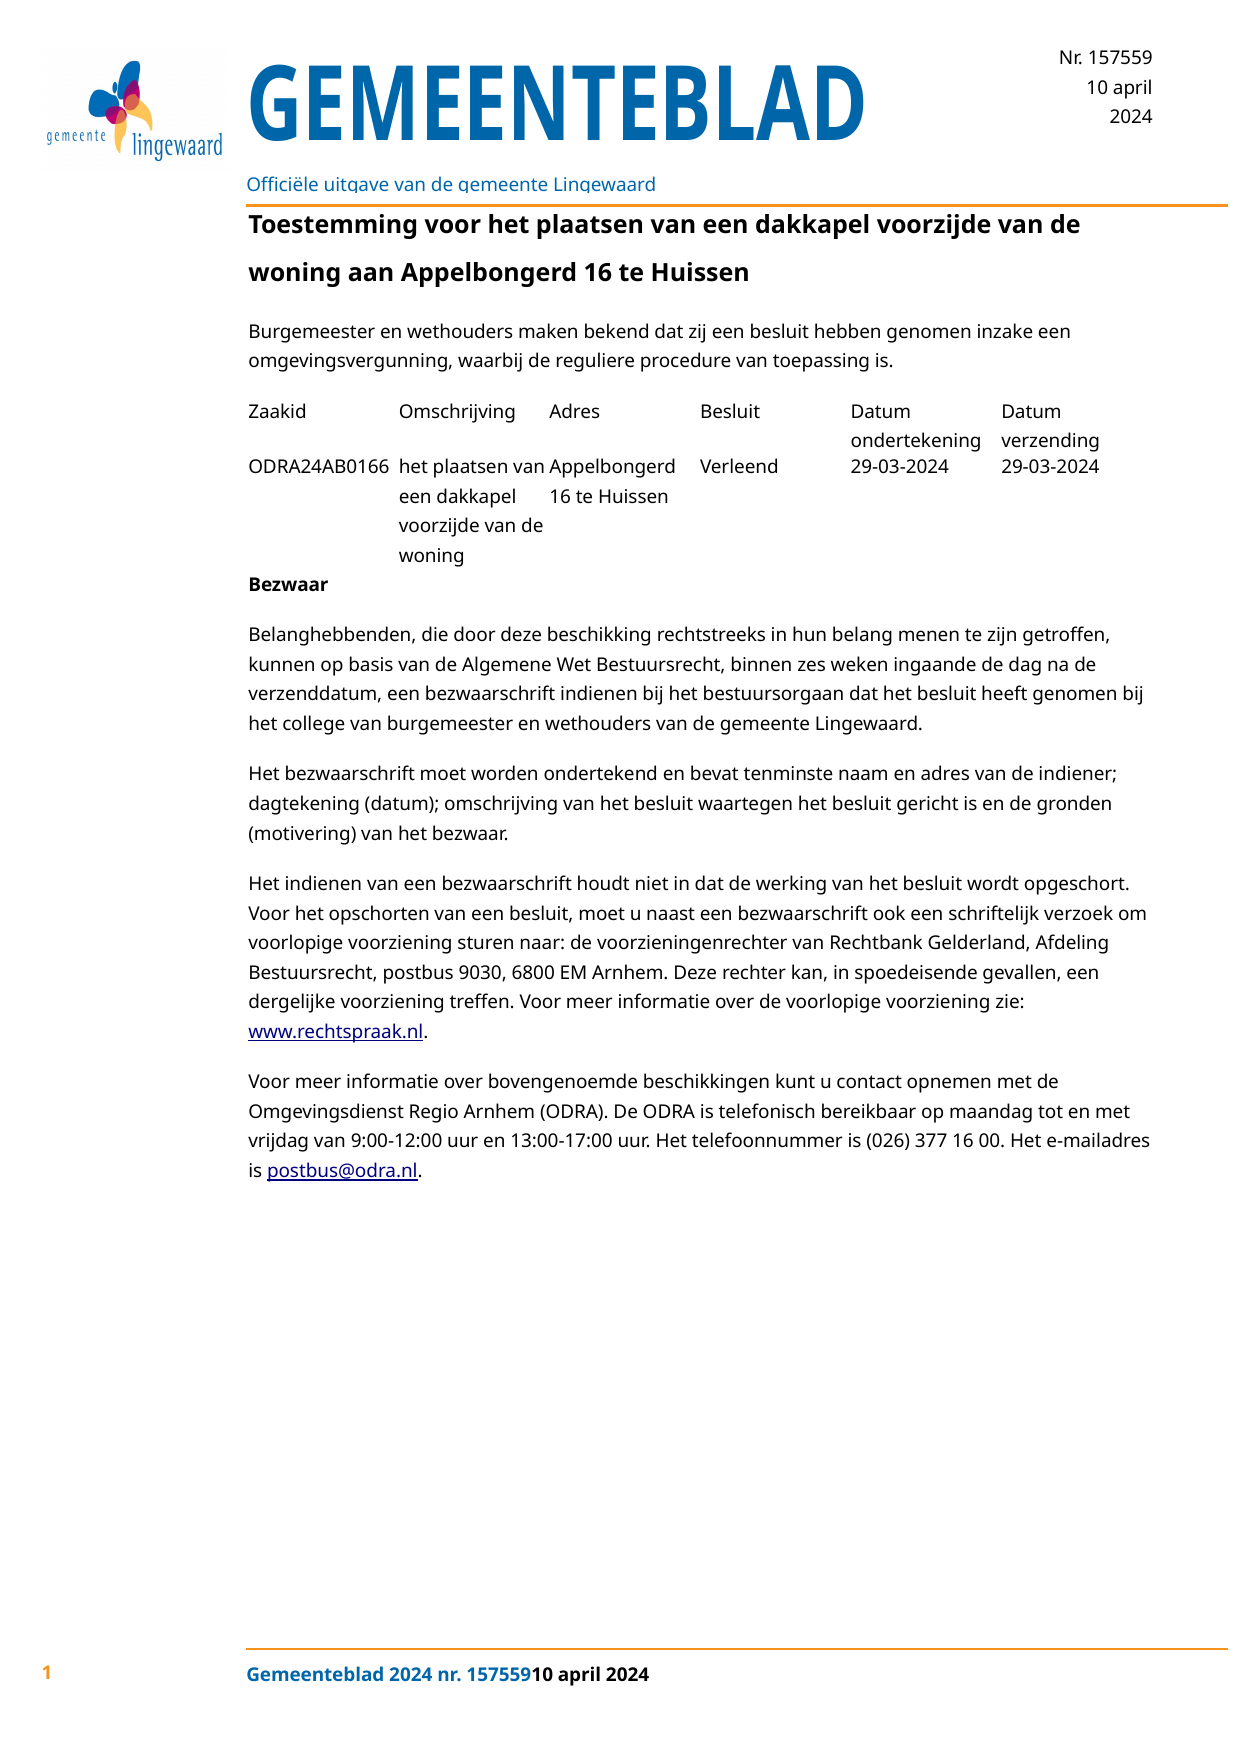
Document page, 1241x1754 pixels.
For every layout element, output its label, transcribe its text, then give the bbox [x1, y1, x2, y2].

table_cell Appelbongerd 16 te Huissen [549, 453, 700, 568]
text Voor meer informatie over bovengenoemde beschikkingen kunt u contact opnemen met de Omgevingsdienst Regio Arnhem (ODRA). De ODRA is telefonisch bereikbaar op maandag tot en met vrijdag van 9:00-12:00 uur en 13:00-17:00 uur. Het telefoonnummer is (026) 377 16 00. Het e-mailadres is postbus@odra.nl. [248, 1068, 1152, 1183]
table_header Adres [549, 398, 700, 453]
picture [41, 47, 231, 172]
table_cell Verleend [700, 453, 850, 568]
text Belanghebbenden, die door deze beschikking rechtstreeks in hun belang menen te zijn getroffen, kunnen op basis van de Algemene Wet Bestuursrecht, binnen zes weken ingaande de dag na de verzenddatum, een bezwaarschrift indienen bij het bestuursorgaan dat het besluit heeft genomen bij het college van burgemeester en wethouders van de gemeente Lingewaard. [248, 621, 1152, 736]
table_cell ODRA24AB0166 [248, 453, 398, 568]
table_cell het plaatsen van een dakkapel voorzijde van de woning [399, 453, 549, 568]
table_cell 29-03-2024 [850, 453, 1001, 568]
table_header Omschrijving [399, 398, 549, 453]
table_cell 29-03-2024 [1001, 453, 1152, 568]
table_header Datum verzending [1001, 398, 1152, 453]
text Het indienen van een bezwaarschrift houdt niet in dat de werking van het besluit wordt opgeschort. Voor het opschorten van een besluit, moet u naast een bezwaarschrift ook een schriftelijk verzoek om voorlopige voorziening sturen naar: de voorzieningenrechter van Rechtbank Gelderland, Afdeling Bestuursrecht, postbus 9030, 6800 EM Arnhem. Deze rechter kan, in spoedeisende gevallen, een dergelijke voorziening treffen. Voor meer informatie over de voorlopige voorziening zie: www.rechtspraak.nl. [248, 870, 1152, 1044]
text Bezwaar [248, 571, 1152, 597]
table_header Besluit [700, 398, 850, 453]
text Toestemming voor het plaatsen van een dakkapel voorzijde van de woning aan Appelbongerd 16 te Huissen [248, 207, 1152, 288]
text Burgemeester en wethouders maken bekend dat zij een besluit hebben genomen inzake een omgevingsvergunning, waarbij de reguliere procedure van toepassing is. [248, 318, 1152, 373]
table_header Zaakid [248, 398, 398, 453]
text Het bezwaarschrift moet worden ondertekend en bevat tenminste naam en adres van de indiener; dagtekening (datum); omschrijving van het besluit waartegen het besluit gericht is en de gronden (motivering) van het bezwaar. [248, 761, 1152, 846]
table_header Datum ondertekening [850, 398, 1001, 453]
